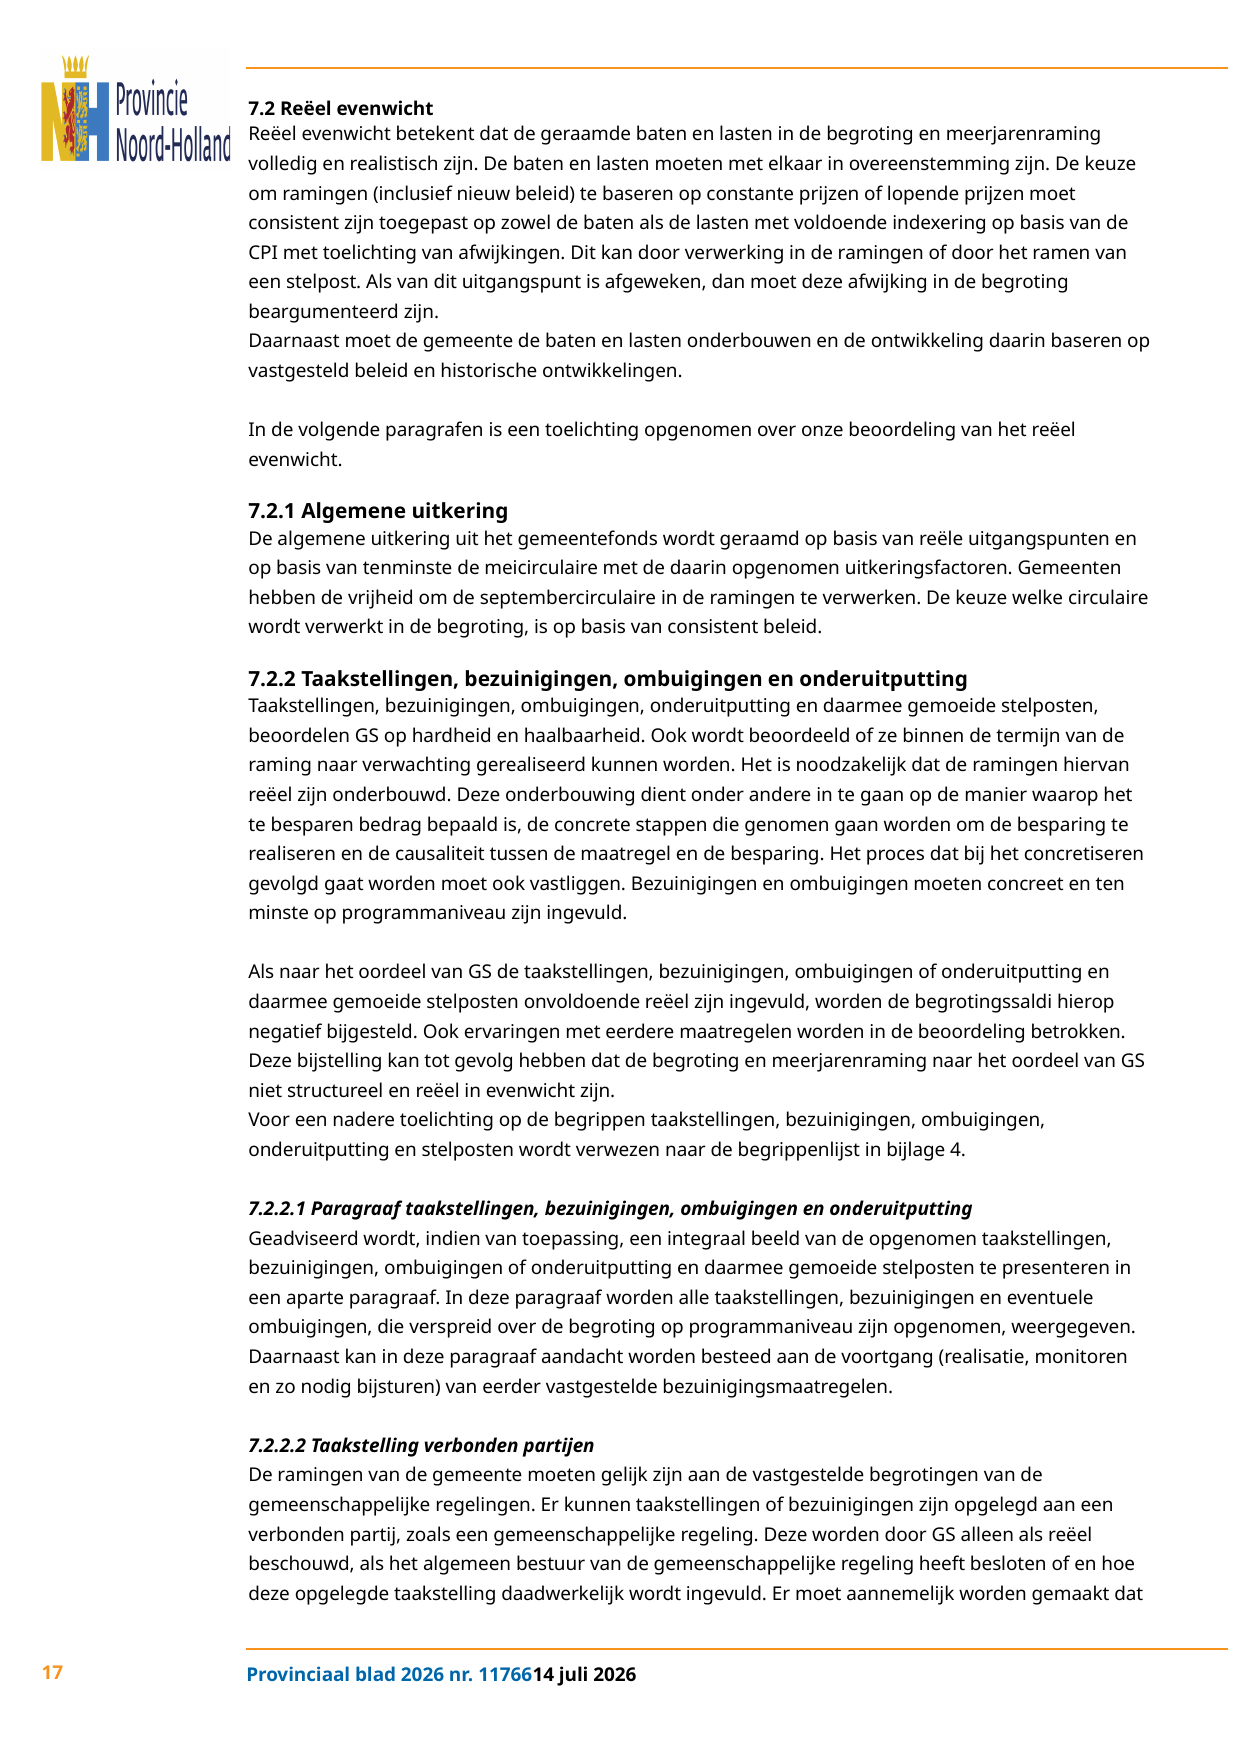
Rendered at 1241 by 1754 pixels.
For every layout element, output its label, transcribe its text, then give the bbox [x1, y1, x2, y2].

text 7.2.2.2 Taakstelling verbonden partijen [248, 1432, 1152, 1458]
text Reëel evenwicht betekent dat de geraamde baten en lasten in de begroting en meerjarenraming volledig en realistisch zijn. De baten en lasten moeten met elkaar in overeenstemming zijn. De keuze om ramingen (inclusief nieuw beleid) te baseren op constante prijzen of lopende prijzen moet consistent zijn toegepast op zowel de baten als de lasten met voldoende indexering op basis van de CPI met toelichting van afwijkingen. Dit kan door verwerking in de ramingen of door het ramen van een stelpost. Als van dit uitgangspunt is afgeweken, dan moet deze afwijking in de begroting beargumenteerd zijn. [248, 121, 1152, 324]
text 7.2 Reëel evenwicht [248, 95, 1152, 121]
text In de volgende paragrafen is een toelichting opgenomen over onze beoordeling van het reëel evenwicht. [248, 416, 1152, 472]
text De algemene uitkering uit het gemeentefonds wordt geraamd op basis van reële uitgangspunten en op basis van tenminste de meicirculaire met de daarin opgenomen uitkeringsfactoren. Gemeenten hebben de vrijheid om de septembercirculaire in de ramingen te verwerken. De keuze welke circulaire wordt verwerkt in de begroting, is op basis van consistent beleid. [248, 525, 1152, 639]
text Als naar het oordeel van GS de taakstellingen, bezuinigingen, ombuigingen of onderuitputting en daarmee gemoeide stelposten onvoldoende reëel zijn ingevuld, worden de begrotingssaldi hierop negatief bijgesteld. Ook ervaringen met eerdere maatregelen worden in de beoordeling betrokken. Deze bijstelling kan tot gevolg hebben dat de begroting en meerjarenraming naar het oordeel van GS niet structureel en reëel in evenwicht zijn. [248, 959, 1152, 1103]
text Geadviseerd wordt, indien van toepassing, een integraal beeld van de opgenomen taakstellingen, bezuinigingen, ombuigingen of onderuitputting en daarmee gemoeide stelposten te presenteren in een aparte paragraaf. In deze paragraaf worden alle taakstellingen, bezuinigingen en eventuele ombuigingen, die verspreid over de begroting op programmaniveau zijn opgenomen, weergegeven. Daarnaast kan in deze paragraaf aandacht worden besteed aan de voortgang (realisatie, monitoren en zo nodig bijsturen) van eerder vastgestelde bezuinigingsmaatregelen. [248, 1225, 1152, 1398]
text Daarnaast moet de gemeente de baten en lasten onderbouwen en de ontwikkeling daarin baseren op vastgesteld beleid en historische ontwikkelingen. [248, 328, 1152, 383]
text 7.2.2 Taakstellingen, bezuinigingen, ombuigingen en onderuitputting [248, 664, 1152, 692]
text Voor een nadere toelichting op de begrippen taakstellingen, bezuinigingen, ombuigingen, onderuitputting en stelposten wordt verwezen naar de begrippenlijst in bijlage 4. [248, 1107, 1152, 1162]
text 7.2.2.1 Paragraaf taakstellingen, bezuinigingen, ombuigingen en onderuitputting [248, 1195, 1152, 1221]
text 7.2.1 Algemene uitkering [248, 496, 1152, 525]
text Taakstellingen, bezuinigingen, ombuigingen, onderuitputting en daarmee gemoeide stelposten, beoordelen GS op hardheid en haalbaarheid. Ook wordt beoordeeld of ze binnen de termijn van de raming naar verwachting gerealiseerd kunnen worden. Het is noodzakelijk dat de ramingen hiervan reëel zijn onderbouwd. Deze onderbouwing dient onder andere in te gaan op de manier waarop het te besparen bedrag bepaald is, de concrete stappen die genomen gaan worden om de besparing te realiseren en de causaliteit tussen de maatregel en de besparing. Het proces dat bij het concretiseren gevolgd gaat worden moet ook vastliggen. Bezuinigingen en ombuigingen moeten concreet en ten minste op programmaniveau zijn ingevuld. [248, 692, 1152, 925]
text De ramingen van de gemeente moeten gelijk zijn aan de vastgestelde begrotingen van de gemeenschappelijke regelingen. Er kunnen taakstellingen of bezuinigingen zijn opgelegd aan een verbonden partij, zoals een gemeenschappelijke regeling. Deze worden door GS alleen als reëel beschouwd, als het algemeen bestuur van de gemeenschappelijke regeling heeft besloten of en hoe deze opgelegde taakstelling daadwerkelijk wordt ingevuld. Er moet aannemelijk worden gemaakt dat [248, 1462, 1152, 1606]
picture [41, 47, 231, 172]
